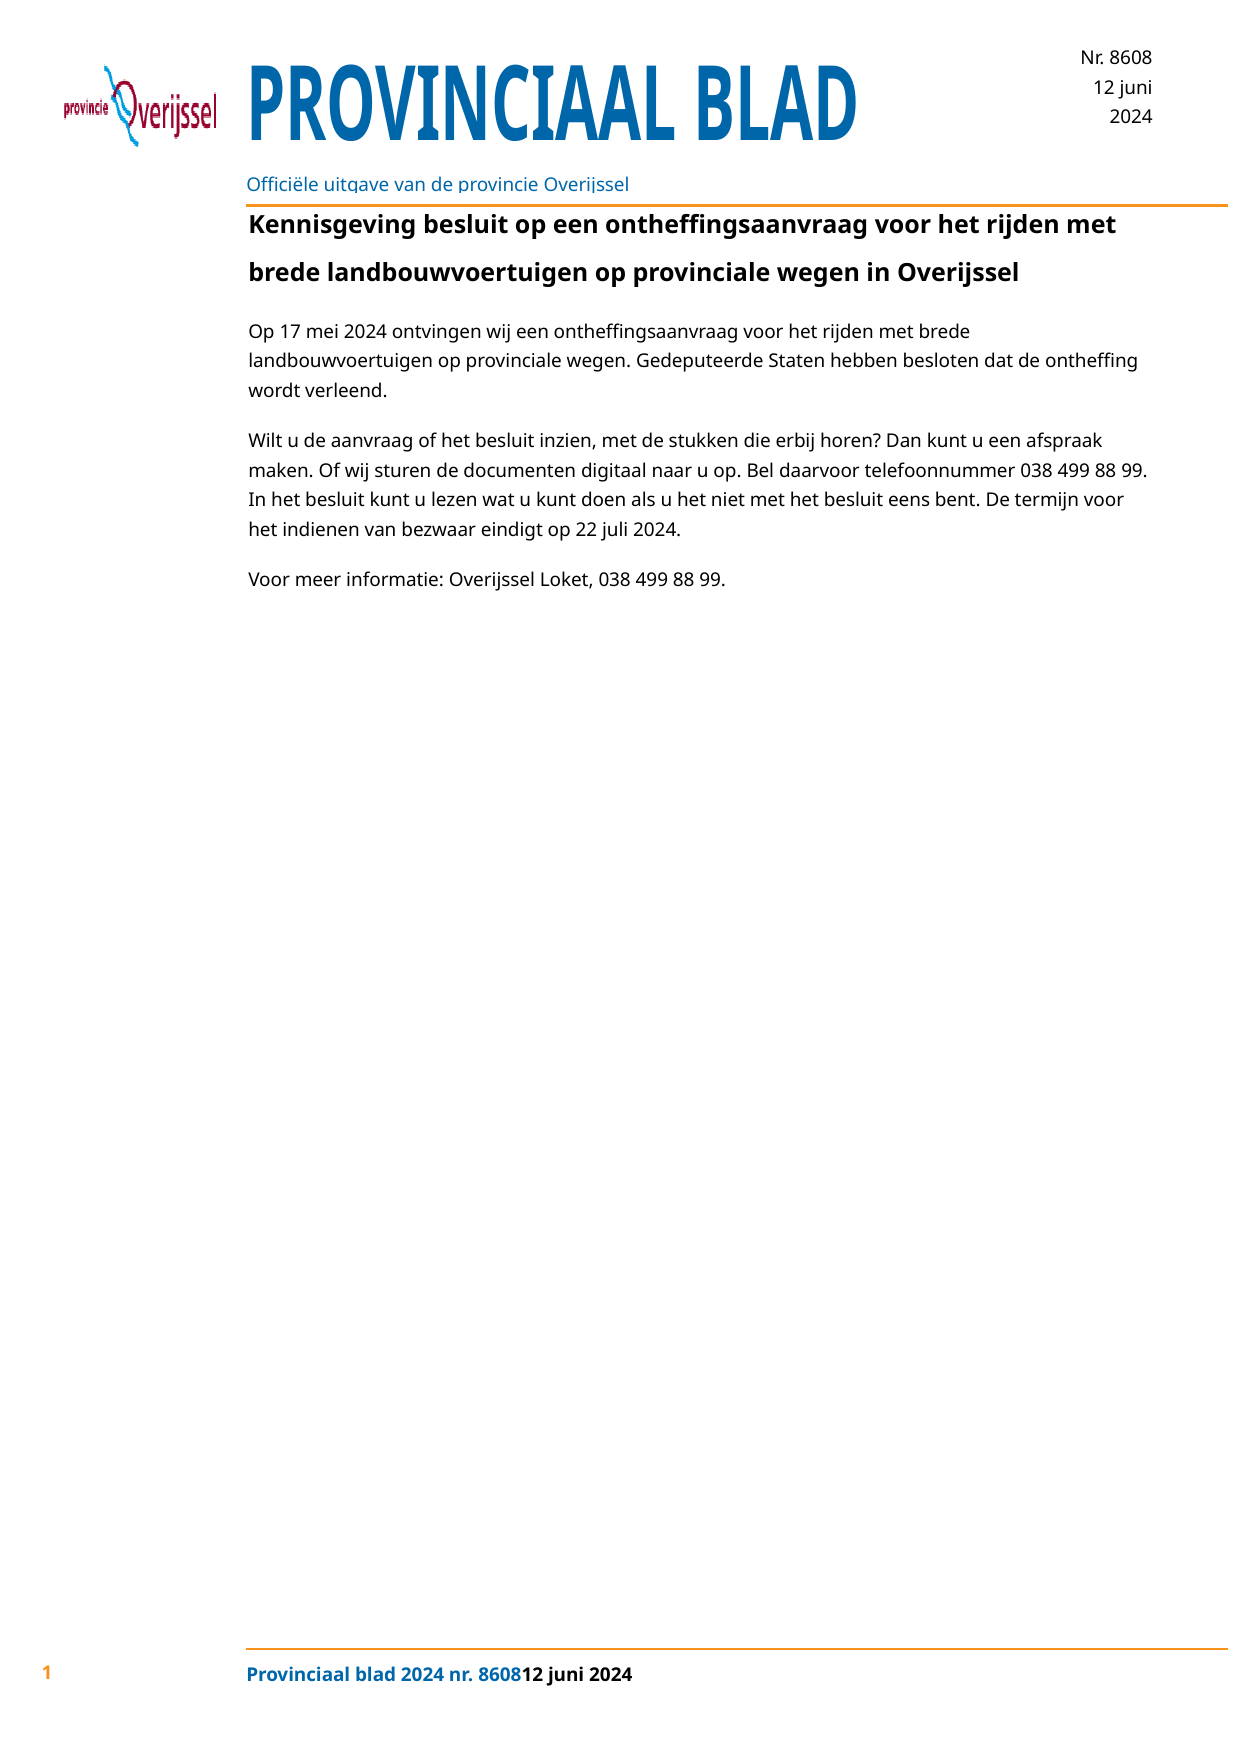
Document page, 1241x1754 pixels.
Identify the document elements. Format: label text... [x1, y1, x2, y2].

text Voor meer informatie: Overijssel Loket, 038 499 88 99. [248, 567, 1152, 592]
text Kennisgeving besluit op een ontheffingsaanvraag voor het rijden met brede landbouwvoertuigen op provinciale wegen in Overijssel [248, 207, 1152, 288]
text Op 17 mei 2024 ontvingen wij een ontheffingsaanvraag voor het rijden met brede landbouwvoertuigen op provinciale wegen. Gedeputeerde Staten hebben besloten dat de ontheffing wordt verleend. [248, 318, 1152, 403]
picture [41, 47, 231, 172]
text Wilt u de aanvraag of het besluit inzien, met de stukken die erbij horen? Dan kunt u een afspraak maken. Of wij sturen de documenten digitaal naar u op. Bel daarvoor telefoonnummer 038 499 88 99. In het besluit kunt u lezen wat u kunt doen als u het niet met het besluit eens bent. De termijn voor het indienen van bezwaar eindigt op 22 juli 2024. [248, 427, 1152, 542]
